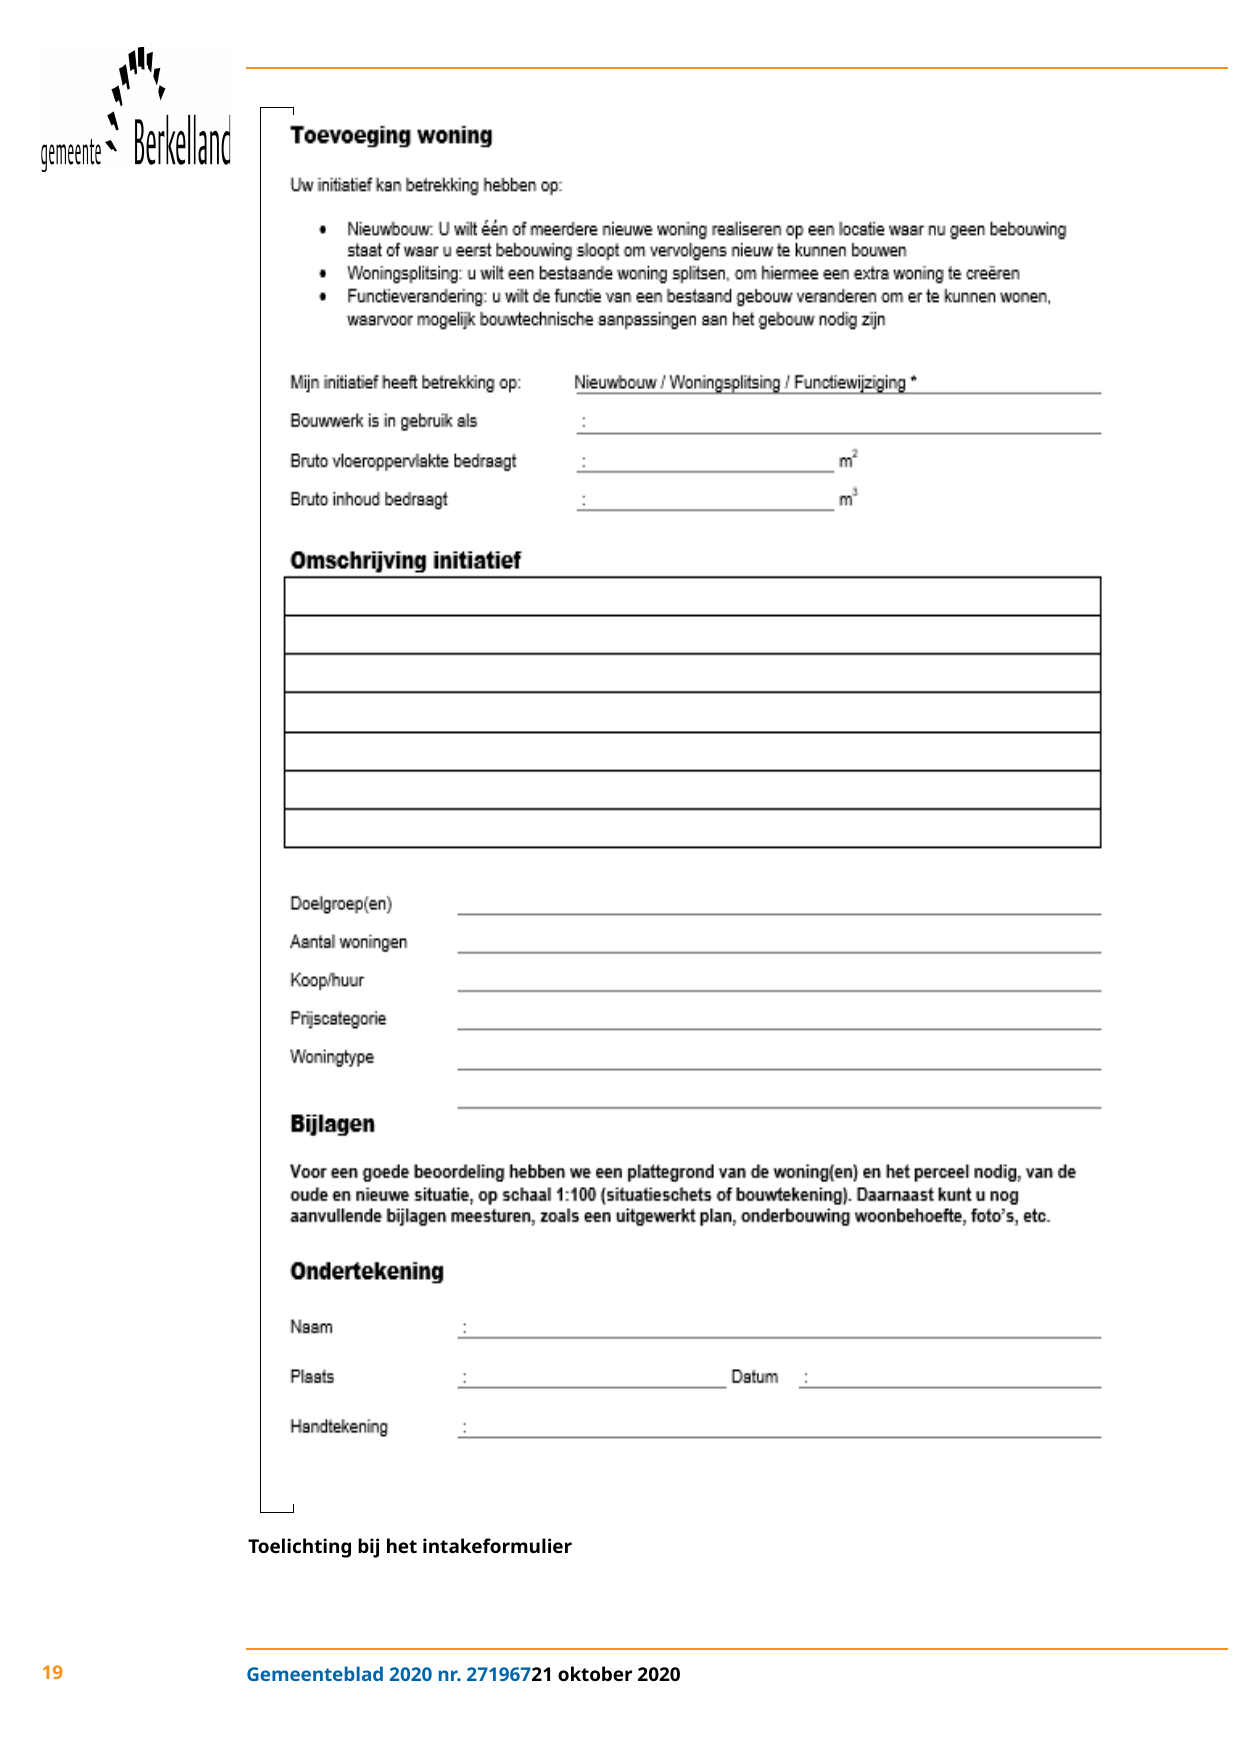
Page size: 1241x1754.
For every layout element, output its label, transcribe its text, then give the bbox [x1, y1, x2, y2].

picture [41, 47, 231, 172]
picture [268, 115, 1125, 1504]
text Toelichting bij het intakeformulier [248, 1534, 1152, 1559]
